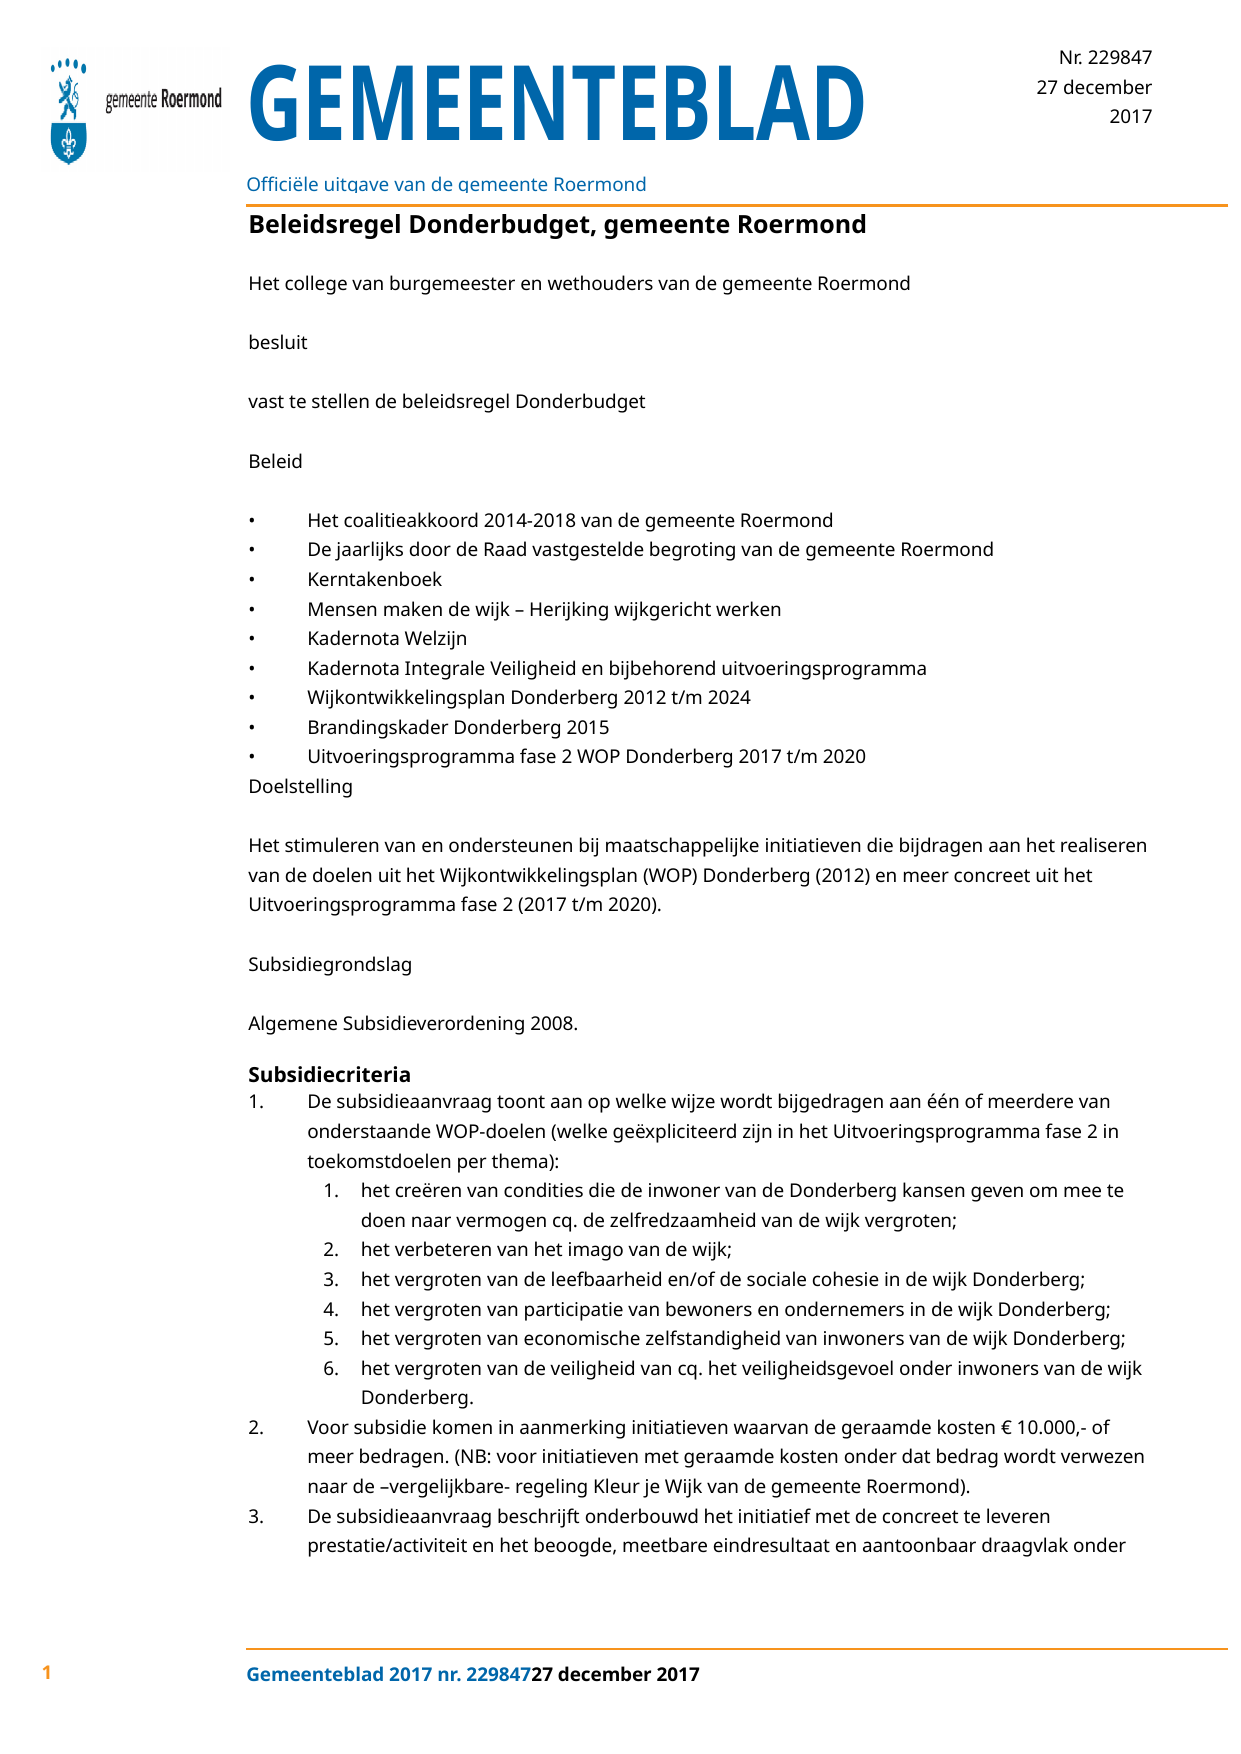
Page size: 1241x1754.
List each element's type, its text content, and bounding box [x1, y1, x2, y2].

list het vergroten van participatie van bewoners en ondernemers in de wijk Donderberg; [323, 1296, 1152, 1322]
text Algemene Subsidieverordening 2008. [248, 1010, 1152, 1036]
text Doelstelling [248, 773, 1152, 799]
list Uitvoeringsprogramma fase 2 WOP Donderberg 2017 t/m 2020 [248, 744, 1152, 769]
list het vergroten van de leefbaarheid en/of de sociale cohesie in de wijk Donderberg; [323, 1266, 1152, 1292]
list Mensen maken de wijk – Herijking wijkgericht werken [248, 596, 1152, 621]
text Het college van burgemeester en wethouders van de gemeente Roermond [248, 270, 1152, 296]
text Beleidsregel Donderbudget, gemeente Roermond [248, 207, 1152, 241]
list Kerntakenboek [248, 566, 1152, 592]
text Subsidiegrondslag [248, 951, 1152, 976]
text vast te stellen de beleidsregel Donderbudget [248, 389, 1152, 414]
list Kadernota Integrale Veiligheid en bijbehorend uitvoeringsprogramma [248, 655, 1152, 681]
text Subsidiecriteria [248, 1060, 1152, 1089]
list het vergroten van de veiligheid van cq. het veiligheidsgevoel onder inwoners van de wijk Donderberg. [323, 1355, 1152, 1410]
picture [41, 47, 231, 172]
list Kadernota Welzijn [248, 625, 1152, 651]
list De subsidieaanvraag toont aan op welke wijze wordt bijgedragen aan één of meerdere van onderstaande WOP-doelen (welke geëxpliciteerd zijn in het Uitvoeringsprogramma fase 2 in toekomstdoelen per thema): [248, 1089, 1152, 1174]
list De jaarlijks door de Raad vastgestelde begroting van de gemeente Roermond [248, 537, 1152, 562]
list Brandingskader Donderberg 2015 [248, 714, 1152, 740]
text Beleid [248, 448, 1152, 473]
list Wijkontwikkelingsplan Donderberg 2012 t/m 2024 [248, 684, 1152, 710]
list De subsidieaanvraag beschrijft onderbouwd het initiatief met de concreet te leveren prestatie/activiteit en het beoogde, meetbare eindresultaat en aantoonbaar draagvlak onder [248, 1503, 1152, 1558]
list Het coalitieakkoord 2014-2018 van de gemeente Roermond [248, 507, 1152, 533]
list het vergroten van economische zelfstandigheid van inwoners van de wijk Donderberg; [323, 1325, 1152, 1351]
list het verbeteren van het imago van de wijk; [323, 1237, 1152, 1262]
text Het stimuleren van en ondersteunen bij maatschappelijke initiatieven die bijdragen aan het realiseren van de doelen uit het Wijkontwikkelingsplan (WOP) Donderberg (2012) en meer concreet uit het Uitvoeringsprogramma fase 2 (2017 t/m 2020). [248, 832, 1152, 917]
list het creëren van condities die de inwoner van de Donderberg kansen geven om mee te doen naar vermogen cq. de zelfredzaamheid van de wijk vergroten; [323, 1177, 1152, 1233]
list Voor subsidie komen in aanmerking initiatieven waarvan de geraamde kosten € 10.000,- of meer bedragen. (NB: voor initiatieven met geraamde kosten onder dat bedrag wordt verwezen naar de –vergelijkbare- regeling Kleur je Wijk van de gemeente Roermond). [248, 1414, 1152, 1499]
text besluit [248, 329, 1152, 355]
